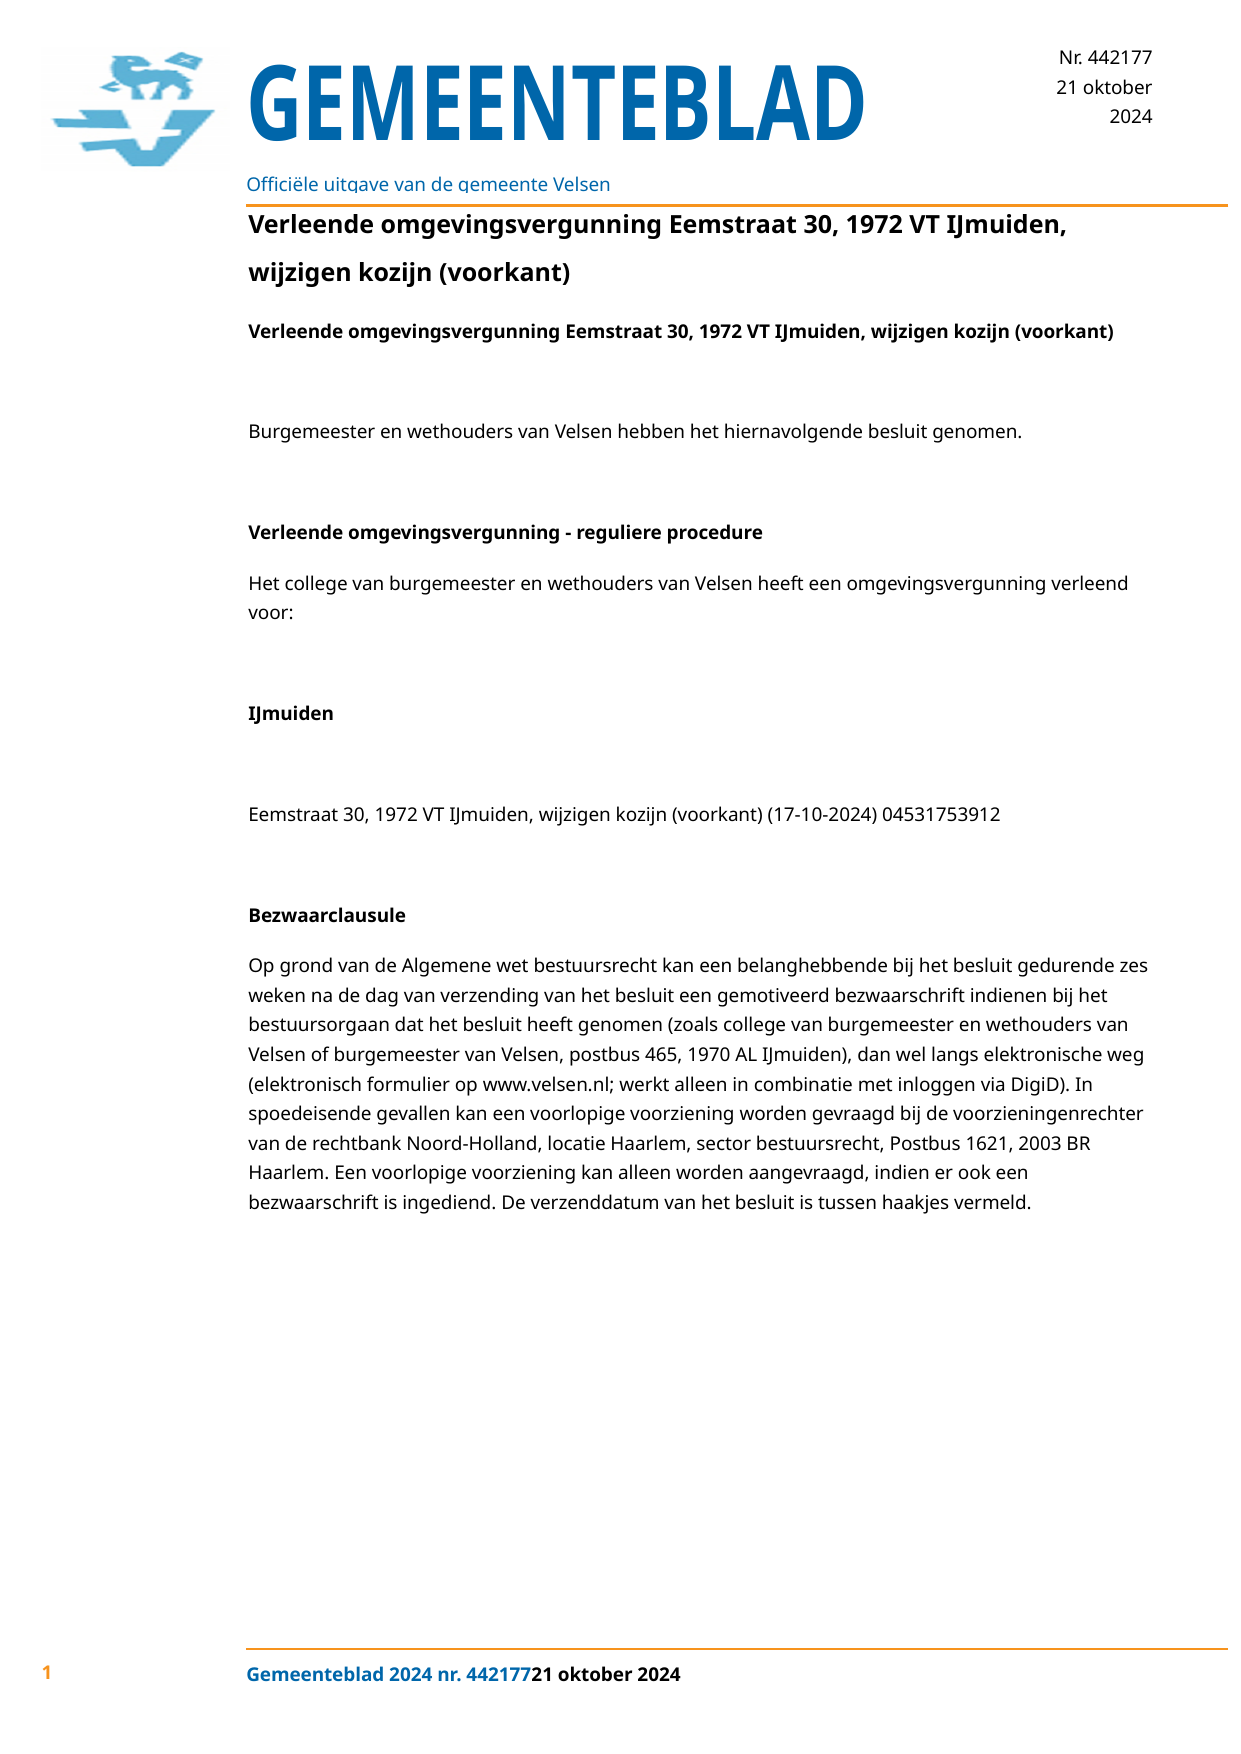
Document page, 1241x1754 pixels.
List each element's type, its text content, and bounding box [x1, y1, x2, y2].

text IJmuiden [248, 700, 1152, 726]
text Burgemeester en wethouders van Velsen hebben het hiernavolgende besluit genomen. [248, 419, 1152, 444]
picture [41, 47, 231, 172]
text Het college van burgemeester en wethouders van Velsen heeft een omgevingsvergunning verleend voor: [248, 570, 1152, 625]
text Verleende omgevingsvergunning Eemstraat 30, 1972 VT IJmuiden, wijzigen kozijn (voorkant) [248, 207, 1152, 288]
text Verleende omgevingsvergunning Eemstraat 30, 1972 VT IJmuiden, wijzigen kozijn (voorkant) [248, 318, 1152, 344]
text Verleende omgevingsvergunning - reguliere procedure [248, 519, 1152, 545]
text Op grond van de Algemene wet bestuursrecht kan een belanghebbende bij het besluit gedurende zes weken na de dag van verzending van het besluit een gemotiveerd bezwaarschrift indienen bij het bestuursorgaan dat het besluit heeft genomen (zoals college van burgemeester en wethouders van Velsen of burgemeester van Velsen, postbus 465, 1970 AL IJmuiden), dan wel langs elektronische weg (elektronisch formulier op www.velsen.nl; werkt alleen in combinatie met inloggen via DigiD). In spoedeisende gevallen kan een voorlopige voorziening worden gevraagd bij de voorzieningenrechter van de rechtbank Noord-Holland, locatie Haarlem, sector bestuursrecht, Postbus 1621, 2003 BR Haarlem. Een voorlopige voorziening kan alleen worden aangevraagd, indien er ook een bezwaarschrift is ingediend. De verzenddatum van het besluit is tussen haakjes vermeld. [248, 952, 1152, 1215]
text Eemstraat 30, 1972 VT IJmuiden, wijzigen kozijn (voorkant) (17-10-2024) 04531753912 [248, 801, 1152, 827]
text Bezwaarclausule [248, 902, 1152, 928]
